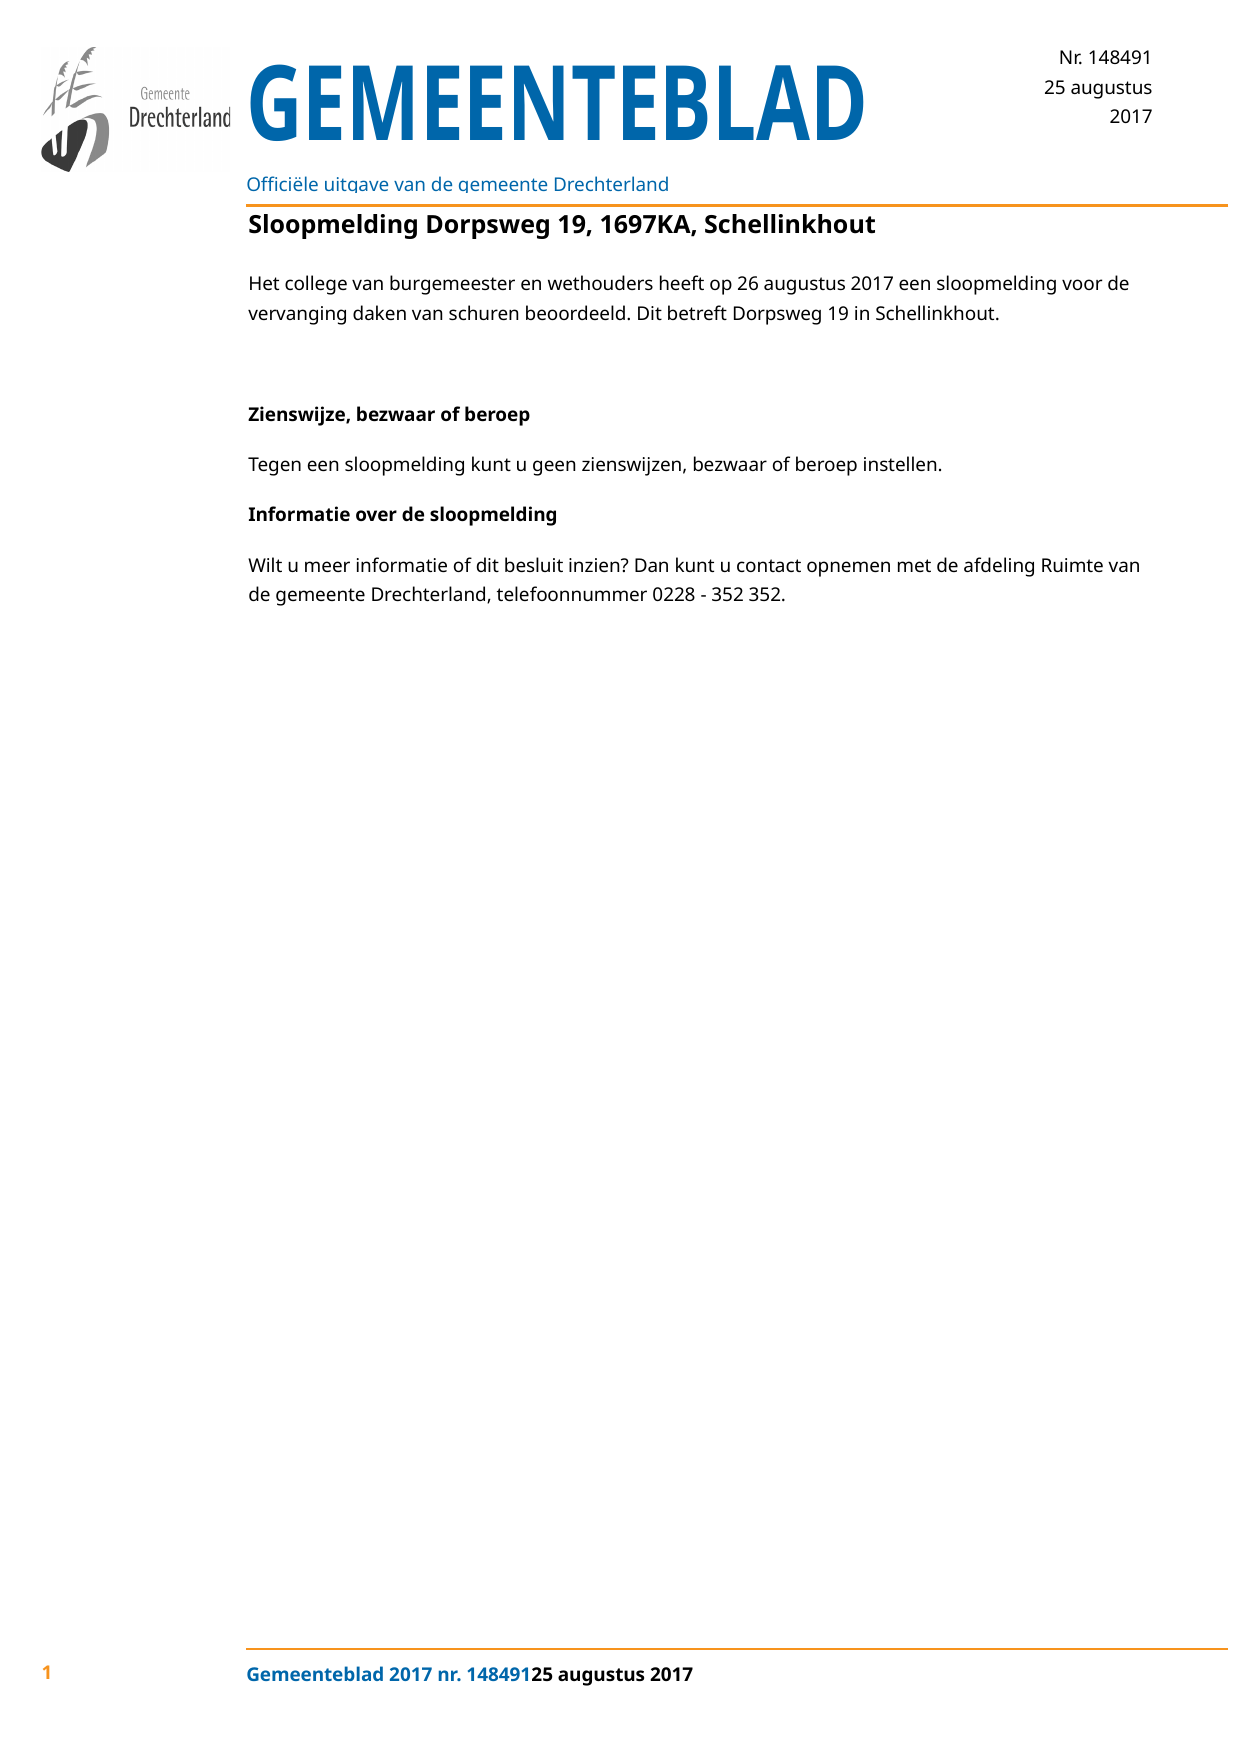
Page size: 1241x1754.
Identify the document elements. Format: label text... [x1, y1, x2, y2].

text Sloopmelding Dorpsweg 19, 1697KA, Schellinkhout [248, 207, 1152, 241]
text Het college van burgemeester en wethouders heeft op 26 augustus 2017 een sloopmelding voor de vervanging daken van schuren beoordeeld. Dit betreft Dorpsweg 19 in Schellinkhout. [248, 270, 1152, 326]
text Zienswijze, bezwaar of beroep [248, 401, 1152, 426]
picture [41, 47, 231, 172]
text Tegen een sloopmelding kunt u geen zienswijzen, bezwaar of beroep instellen. [248, 451, 1152, 477]
text Informatie over de sloopmelding [248, 502, 1152, 527]
text Wilt u meer informatie of dit besluit inzien? Dan kunt u contact opnemen met de afdeling Ruimte van de gemeente Drechterland, telefoonnummer 0228 - 352 352. [248, 552, 1152, 607]
